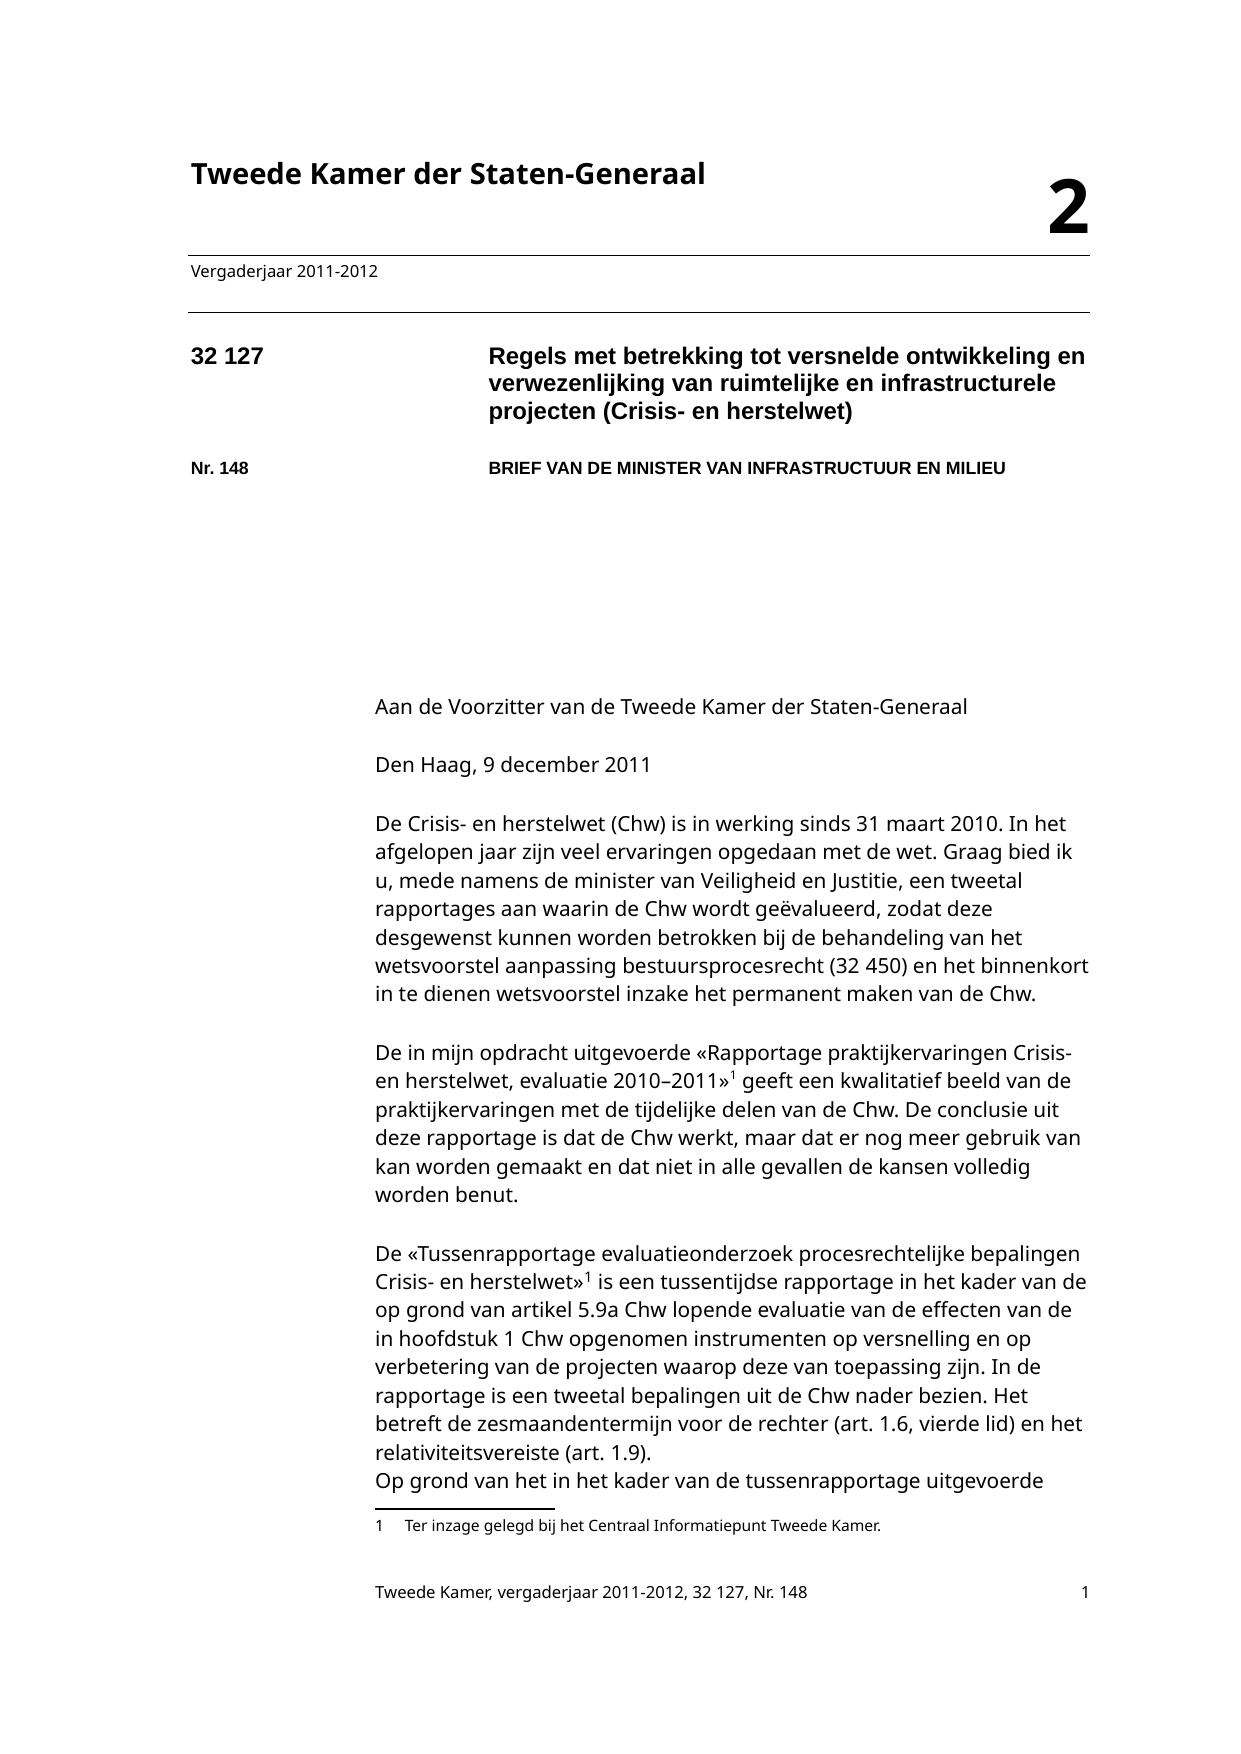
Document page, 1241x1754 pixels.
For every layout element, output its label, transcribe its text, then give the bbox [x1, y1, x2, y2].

table_cell BRIEF VAN DE MINISTER VAN INFRASTRUCTUUR EN MILIEU [485, 455, 1090, 573]
table_cell Nr. 148 [188, 455, 485, 573]
table_cell [188, 313, 485, 339]
table_header Tweede Kamer der Staten-Generaal [188, 150, 909, 255]
text Den Haag, 9 december 2011 [375, 751, 1090, 779]
text De in mijn opdracht uitgevoerde «Rapportage praktijkervaringen Crisis- en herstelwet, evaluatie 2010–2011» geeft een kwalitatief beeld van de praktijkervaringen met de tijdelijke delen van de Chw. De conclusie uit deze rapportage is dat de Chw werkt, maar dat er nog meer gebruik van kan worden gemaakt en dat niet in alle gevallen de kansen volledig worden benut. [375, 1038, 1090, 1209]
table_header 2 [910, 150, 1090, 255]
text Op grond van het in het kader van de tussenrapportage uitgevoerde [375, 1466, 1090, 1494]
text De «Tussenrapportage evaluatieonderzoek procesrechtelijke bepalingen Crisis- en herstelwet»1 is een tussentijdse rapportage in het kader van de op grond van artikel 5.9a Chw lopende evaluatie van de effecten van de in hoofdstuk 1 Chw opgenomen instrumenten op versnelling en op verbetering van de projecten waarop deze van toepassing zijn. In de rapportage is een tweetal bepalingen uit de Chw nader bezien. Het betreft de zesmaandentermijn voor de rechter (art. 1.6, vierde lid) en het relativiteitsvereiste (art. 1.9). [375, 1239, 1090, 1466]
table_cell Regels met betrekking tot versnelde ontwikkeling en verwezenlijking van ruimtelijke en infrastructurele projecten (Crisis- en herstelwet) [485, 339, 1090, 454]
table_cell [485, 313, 1090, 339]
table_cell [485, 256, 1090, 312]
table_cell Vergaderjaar 2011-2012 [188, 256, 485, 312]
text Ter inzage gelegd bij het Centraal Informatiepunt Tweede Kamer. [375, 1508, 1090, 1536]
table_cell 32 127 [188, 339, 485, 454]
text De Crisis- en herstelwet (Chw) is in werking sinds 31 maart 2010. In het afgelopen jaar zijn veel ervaringen opgedaan met de wet. Graag bied ik u, mede namens de minister van Veiligheid en Justitie, een tweetal rapportages aan waarin de Chw wordt geëvalueerd, zodat deze desgewenst kunnen worden betrokken bij de behandeling van het wetsvoorstel aanpassing bestuursprocesrecht (32 450) en het binnenkort in te dienen wetsvoorstel inzake het permanent maken van de Chw. [375, 809, 1090, 1008]
text Aan de Voorzitter van de Tweede Kamer der Staten-Generaal [375, 692, 1090, 721]
